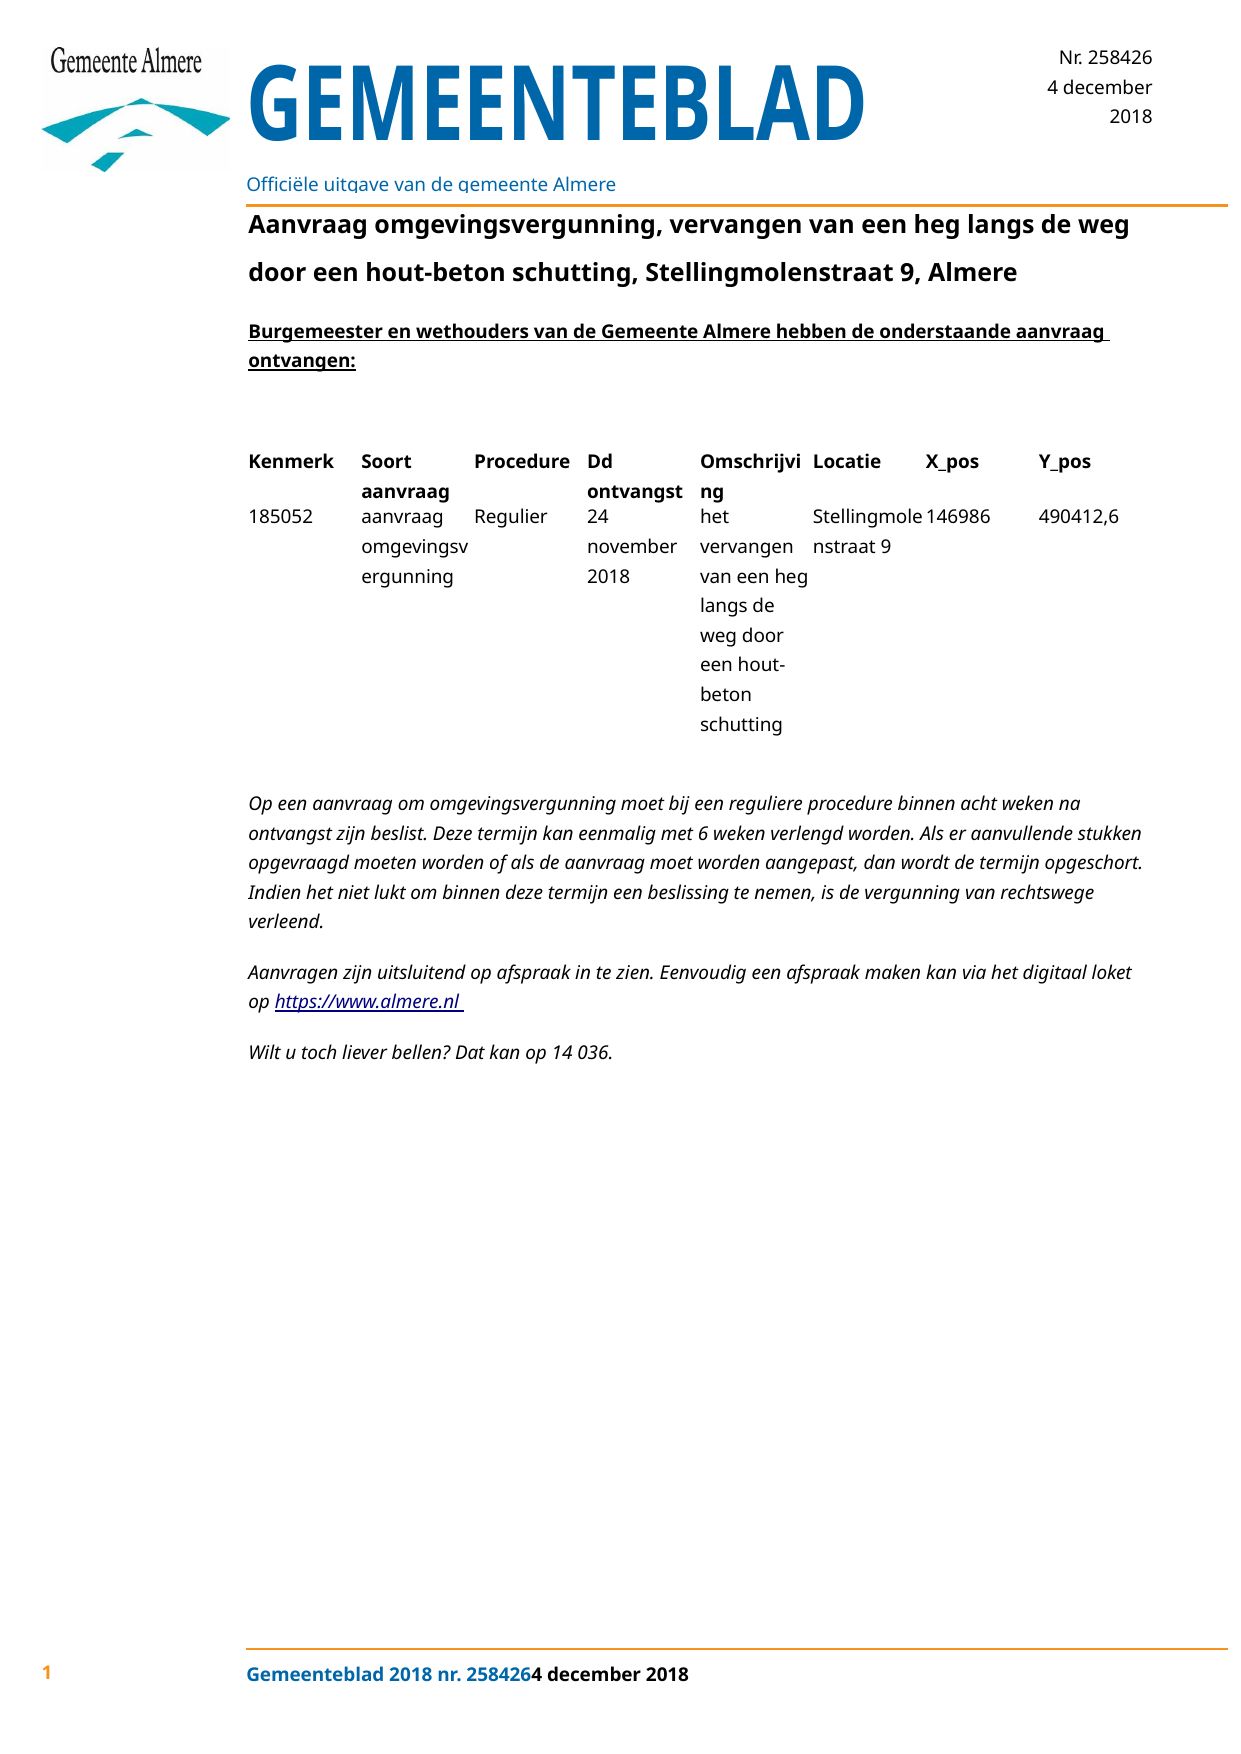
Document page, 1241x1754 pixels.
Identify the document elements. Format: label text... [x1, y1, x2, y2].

table_header Dd ontvangst [587, 449, 700, 504]
text Op een aanvraag om omgevingsvergunning moet bij een reguliere procedure binnen acht weken na ontvangst zijn beslist. Deze termijn kan eenmalig met 6 weken verlengd worden. Als er aanvullende stukken opgevraagd moeten worden of als de aanvraag moet worden aangepast, dan wordt de termijn opgeschort. Indien het niet lukt om binnen deze termijn een beslissing te nemen, is de vergunning van rechtswege verleend. [248, 790, 1152, 934]
table_cell het vervangen van een heg langs de weg door een hout-beton schutting [700, 504, 813, 737]
table_header Omschrijving [700, 449, 813, 504]
picture [41, 47, 231, 172]
table_cell 146986 [926, 504, 1038, 737]
table_cell Regulier [474, 504, 587, 737]
table_cell Stellingmolenstraat 9 [813, 504, 926, 737]
table_header Soort aanvraag [361, 449, 474, 504]
text Wilt u toch liever bellen? Dat kan op 14 036. [248, 1039, 1152, 1065]
text Burgemeester en wethouders van de Gemeente Almere hebben de onderstaande aanvraag ontvangen: [248, 318, 1152, 373]
table_header Kenmerk [248, 449, 361, 504]
table_header Locatie [813, 449, 926, 504]
table_header Procedure [474, 449, 587, 504]
table_cell 490412,6 [1039, 504, 1152, 737]
table_cell 24 november 2018 [587, 504, 700, 737]
table_header X_pos [926, 449, 1038, 504]
table_header Y_pos [1039, 449, 1152, 504]
table_cell 185052 [248, 504, 361, 737]
text Aanvraag omgevingsvergunning, vervangen van een heg langs de weg door een hout-beton schutting, Stellingmolenstraat 9, Almere [248, 207, 1152, 288]
text Aanvragen zijn uitsluitend op afspraak in te zien. Eenvoudig een afspraak maken kan via het digitaal loket op https://www.almere.nl [248, 959, 1152, 1014]
table_cell aanvraag omgevingsvergunning [361, 504, 474, 737]
